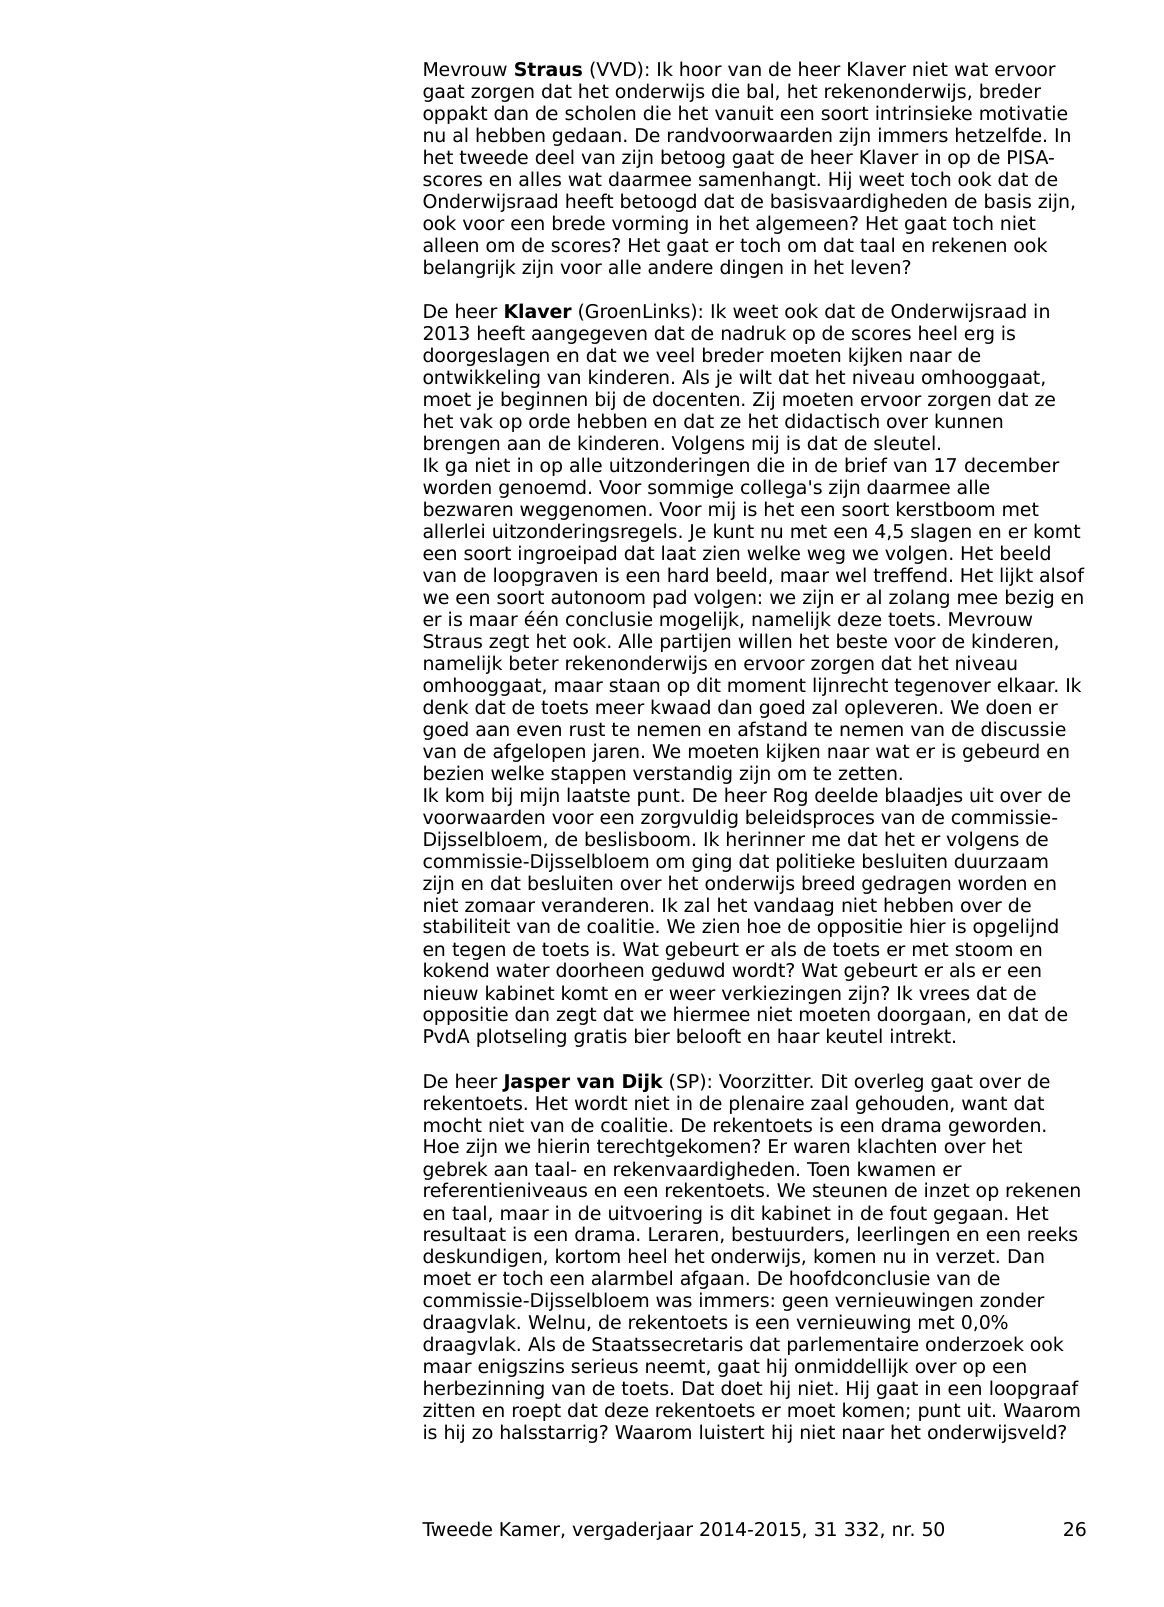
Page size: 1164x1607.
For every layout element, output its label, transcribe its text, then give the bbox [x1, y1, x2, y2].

text Ik kom bij mijn laatste punt. De heer Rog deelde blaadjes uit over de voorwaarden voor een zorgvuldig beleidsproces van de commissie-Dijsselbloem, de beslisboom. Ik herinner me dat het er volgens de commissie-Dijsselbloem om ging dat politieke besluiten duurzaam zijn en dat besluiten over het onderwijs breed gedragen worden en niet zomaar veranderen. Ik zal het vandaag niet hebben over de stabiliteit van de coalitie. We zien hoe de oppositie hier is opgelijnd en tegen de toets is. Wat gebeurt er als de toets er met stoom en kokend water doorheen geduwd wordt? Wat gebeurt er als er een nieuw kabinet komt en er weer verkiezingen zijn? Ik vrees dat de oppositie dan zegt dat we hiermee niet moeten doorgaan, en dat de PvdA plotseling gratis bier belooft en haar keutel intrekt. [422, 784, 1087, 1048]
text De heer Jasper van Dijk (SP): Voorzitter. Dit overleg gaat over de rekentoets. Het wordt niet in de plenaire zaal gehouden, want dat mocht niet van de coalitie. De rekentoets is een drama geworden. Hoe zijn we hierin terechtgekomen? Er waren klachten over het gebrek aan taal- en rekenvaardigheden. Toen kwamen er referentieniveaus en een rekentoets. We steunen de inzet op rekenen en taal, maar in de uitvoering is dit kabinet in de fout gegaan. Het resultaat is een drama. Leraren, bestuurders, leerlingen en een reeks deskundigen, kortom heel het onderwijs, komen nu in verzet. Dan moet er toch een alarmbel afgaan. De hoofdconclusie van de commissie-Dijsselbloem was immers: geen vernieuwingen zonder draagvlak. Welnu, de rekentoets is een vernieuwing met 0,0% draagvlak. Als de Staatssecretaris dat parlementaire onderzoek ook maar enigszins serieus neemt, gaat hij onmiddellijk over op een herbezinning van de toets. Dat doet hij niet. Hij gaat in een loopgraaf zitten en roept dat deze rekentoets er moet komen; punt uit. Waarom is hij zo halsstarrig? Waarom luistert hij niet naar het onderwijsveld? [422, 1071, 1087, 1444]
text De heer Klaver (GroenLinks): Ik weet ook dat de Onderwijsraad in 2013 heeft aangegeven dat de nadruk op de scores heel erg is doorgeslagen en dat we veel breder moeten kijken naar de ontwikkeling van kinderen. Als je wilt dat het niveau omhooggaat, moet je beginnen bij de docenten. Zij moeten ervoor zorgen dat ze het vak op orde hebben en dat ze het didactisch over kunnen brengen aan de kinderen. Volgens mij is dat de sleutel. [422, 301, 1087, 455]
text Mevrouw Straus (VVD): Ik hoor van de heer Klaver niet wat ervoor gaat zorgen dat het onderwijs die bal, het rekenonderwijs, breder oppakt dan de scholen die het vanuit een soort intrinsieke motivatie nu al hebben gedaan. De randvoorwaarden zijn immers hetzelfde. In het tweede deel van zijn betoog gaat de heer Klaver in op de PISA-scores en alles wat daarmee samenhangt. Hij weet toch ook dat de Onderwijsraad heeft betoogd dat de basisvaardigheden de basis zijn, ook voor een brede vorming in het algemeen? Het gaat toch niet alleen om de scores? Het gaat er toch om dat taal en rekenen ook belangrijk zijn voor alle andere dingen in het leven? [422, 59, 1087, 279]
text Ik ga niet in op alle uitzonderingen die in de brief van 17 december worden genoemd. Voor sommige collega's zijn daarmee alle bezwaren weggenomen. Voor mij is het een soort kerstboom met allerlei uitzonderingsregels. Je kunt nu met een 4,5 slagen en er komt een soort ingroeipad dat laat zien welke weg we volgen. Het beeld van de loopgraven is een hard beeld, maar wel treffend. Het lijkt alsof we een soort autonoom pad volgen: we zijn er al zolang mee bezig en er is maar één conclusie mogelijk, namelijk deze toets. Mevrouw Straus zegt het ook. Alle partijen willen het beste voor de kinderen, namelijk beter rekenonderwijs en ervoor zorgen dat het niveau omhooggaat, maar staan op dit moment lijnrecht tegenover elkaar. Ik denk dat de toets meer kwaad dan goed zal opleveren. We doen er goed aan even rust te nemen en afstand te nemen van de discussie van de afgelopen jaren. We moeten kijken naar wat er is gebeurd en bezien welke stappen verstandig zijn om te zetten. [422, 455, 1087, 784]
